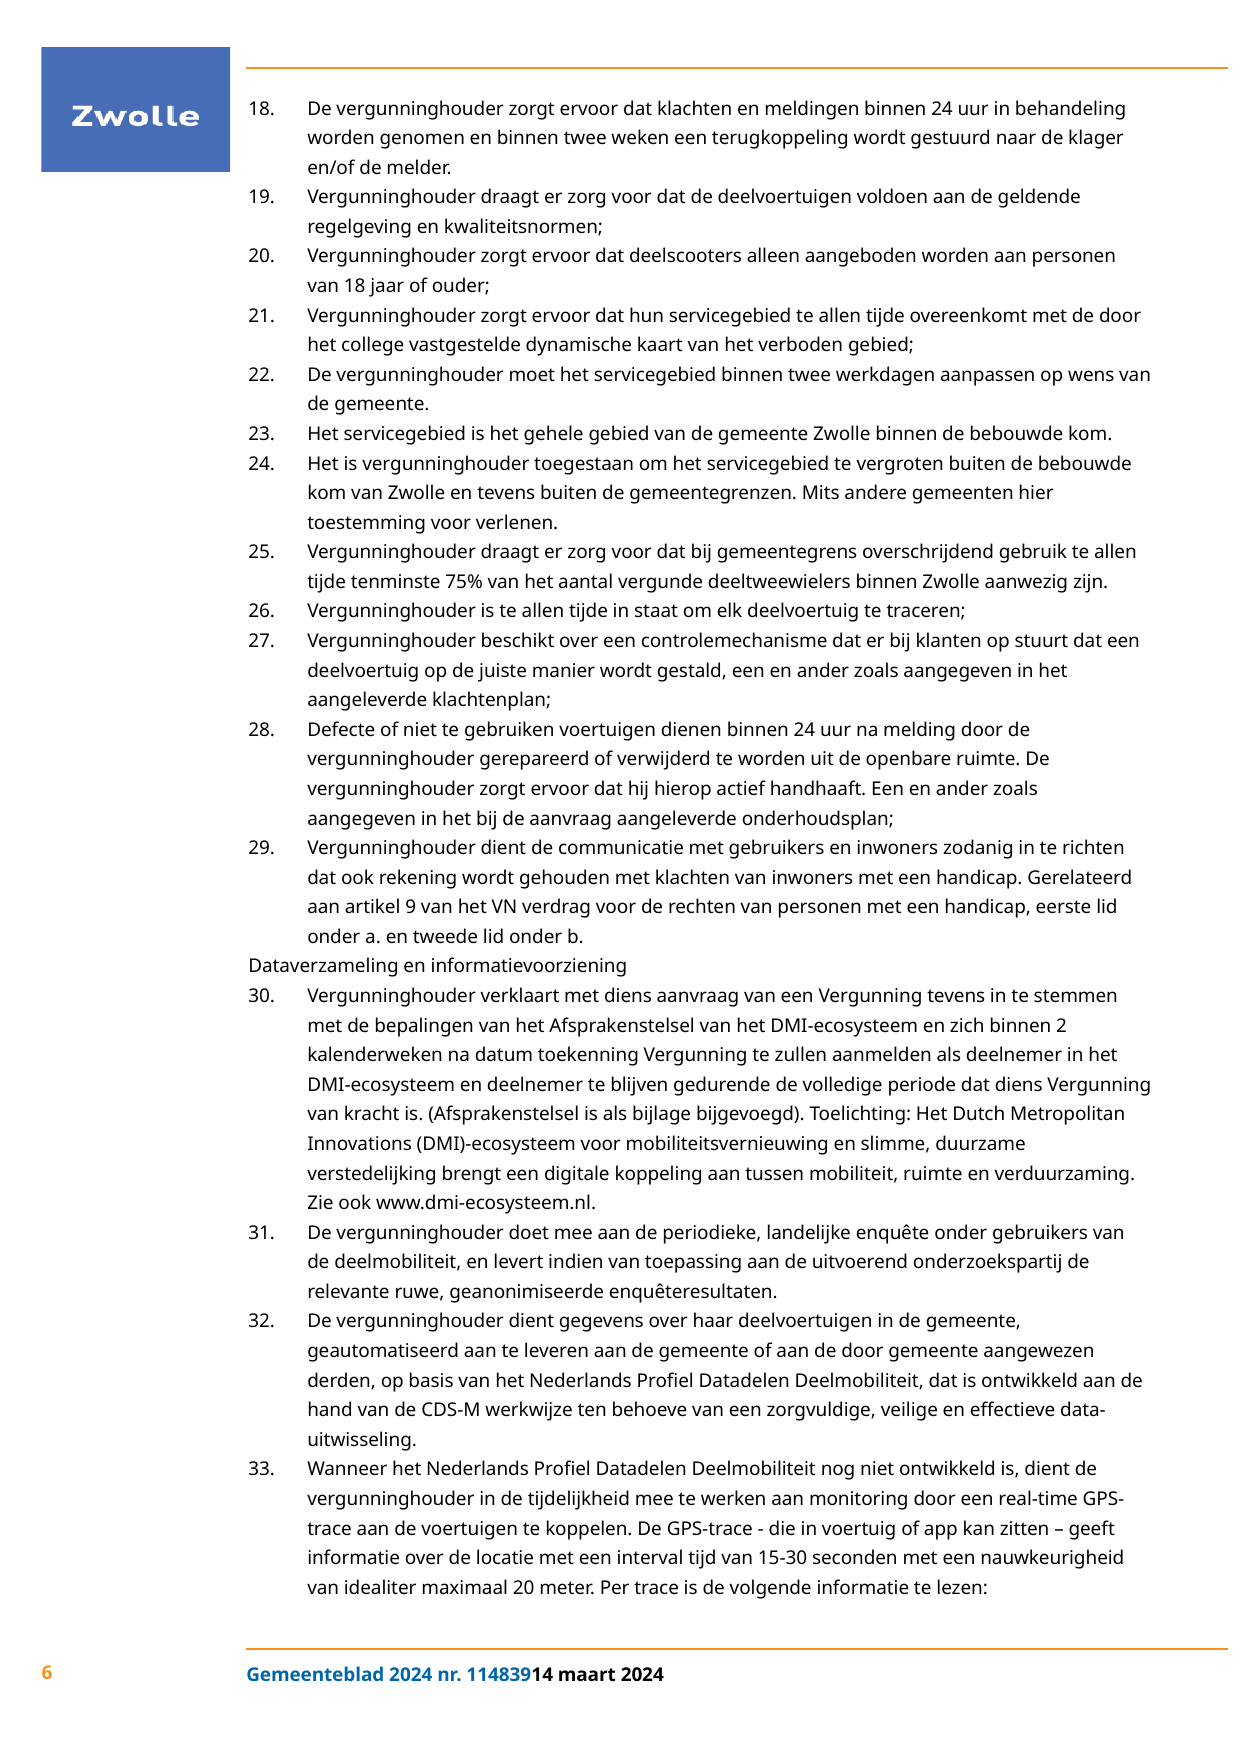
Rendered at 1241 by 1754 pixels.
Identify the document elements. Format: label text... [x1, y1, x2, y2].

list De vergunninghouder dient gegevens over haar deelvoertuigen in de gemeente, geautomatiseerd aan te leveren aan de gemeente of aan de door gemeente aangewezen derden, op basis van het Nederlands Profiel Datadelen Deelmobiliteit, dat is ontwikkeld aan de hand van de CDS-M werkwijze ten behoeve van een zorgvuldige, veilige en effectieve data-uitwisseling. [248, 1308, 1152, 1452]
list Vergunninghouder draagt er zorg voor dat de deelvoertuigen voldoen aan de geldende regelgeving en kwaliteitsnormen; [248, 183, 1152, 239]
list Het is vergunninghouder toegestaan om het servicegebied te vergroten buiten de bebouwde kom van Zwolle en tevens buiten de gemeentegrenzen. Mits andere gemeenten hier toestemming voor verlenen. [248, 450, 1152, 535]
list De vergunninghouder moet het servicegebied binnen twee werkdagen aanpassen op wens van de gemeente. [248, 361, 1152, 416]
list Defecte of niet te gebruiken voertuigen dienen binnen 24 uur na melding door de vergunninghouder gerepareerd of verwijderd te worden uit de openbare ruimte. De vergunninghouder zorgt ervoor dat hij hierop actief handhaaft. Een en ander zoals aangegeven in het bij de aanvraag aangeleverde onderhoudsplan; [248, 716, 1152, 831]
list Vergunninghouder zorgt ervoor dat deelscooters alleen aangeboden worden aan personen van 18 jaar of ouder; [248, 243, 1152, 298]
list Het servicegebied is het gehele gebied van de gemeente Zwolle binnen de bebouwde kom. [248, 420, 1152, 446]
text Dataverzameling en informatievoorziening [248, 953, 1152, 978]
picture [41, 47, 231, 172]
list De vergunninghouder doet mee aan de periodieke, landelijke enquête onder gebruikers van de deelmobiliteit, en levert indien van toepassing aan de uitvoerend onderzoekspartij de relevante ruwe, geanonimiseerde enquêteresultaten. [248, 1219, 1152, 1304]
list Vergunninghouder draagt er zorg voor dat bij gemeentegrens overschrijdend gebruik te allen tijde tenminste 75% van het aantal vergunde deeltweewielers binnen Zwolle aanwezig zijn. [248, 538, 1152, 594]
list Vergunninghouder beschikt over een controlemechanisme dat er bij klanten op stuurt dat een deelvoertuig op de juiste manier wordt gestald, een en ander zoals aangegeven in het aangeleverde klachtenplan; [248, 627, 1152, 712]
list Vergunninghouder is te allen tijde in staat om elk deelvoertuig te traceren; [248, 598, 1152, 623]
list Wanneer het Nederlands Profiel Datadelen Deelmobiliteit nog niet ontwikkeld is, dient de vergunninghouder in de tijdelijkheid mee te werken aan monitoring door een real-time GPS-trace aan de voertuigen te koppelen. De GPS-trace - die in voertuig of app kan zitten – geeft informatie over de locatie met een interval tijd van 15-30 seconden met een nauwkeurigheid van idealiter maximaal 20 meter. Per trace is de volgende informatie te lezen: [248, 1456, 1152, 1600]
list Vergunninghouder verklaart met diens aanvraag van een Vergunning tevens in te stemmen met de bepalingen van het Afsprakenstelsel van het DMI-ecosysteem en zich binnen 2 kalenderweken na datum toekenning Vergunning te zullen aanmelden als deelnemer in het DMI-ecosysteem en deelnemer te blijven gedurende de volledige periode dat diens Vergunning van kracht is. (Afsprakenstelsel is als bijlage bijgevoegd). Toelichting: Het Dutch Metropolitan Innovations (DMI)-ecosysteem voor mobiliteitsvernieuwing en slimme, duurzame verstedelijking brengt een digitale koppeling aan tussen mobiliteit, ruimte en verduurzaming. Zie ook www.dmi-ecosysteem.nl. [248, 982, 1152, 1215]
list Vergunninghouder zorgt ervoor dat hun servicegebied te allen tijde overeenkomt met de door het college vastgestelde dynamische kaart van het verboden gebied; [248, 302, 1152, 357]
list Vergunninghouder dient de communicatie met gebruikers en inwoners zodanig in te richten dat ook rekening wordt gehouden met klachten van inwoners met een handicap. Gerelateerd aan artikel 9 van het VN verdrag voor de rechten van personen met een handicap, eerste lid onder a. en tweede lid onder b. [248, 834, 1152, 949]
list De vergunninghouder zorgt ervoor dat klachten en meldingen binnen 24 uur in behandeling worden genomen en binnen twee weken een terugkoppeling wordt gestuurd naar de klager en/of de melder. [248, 95, 1152, 180]
